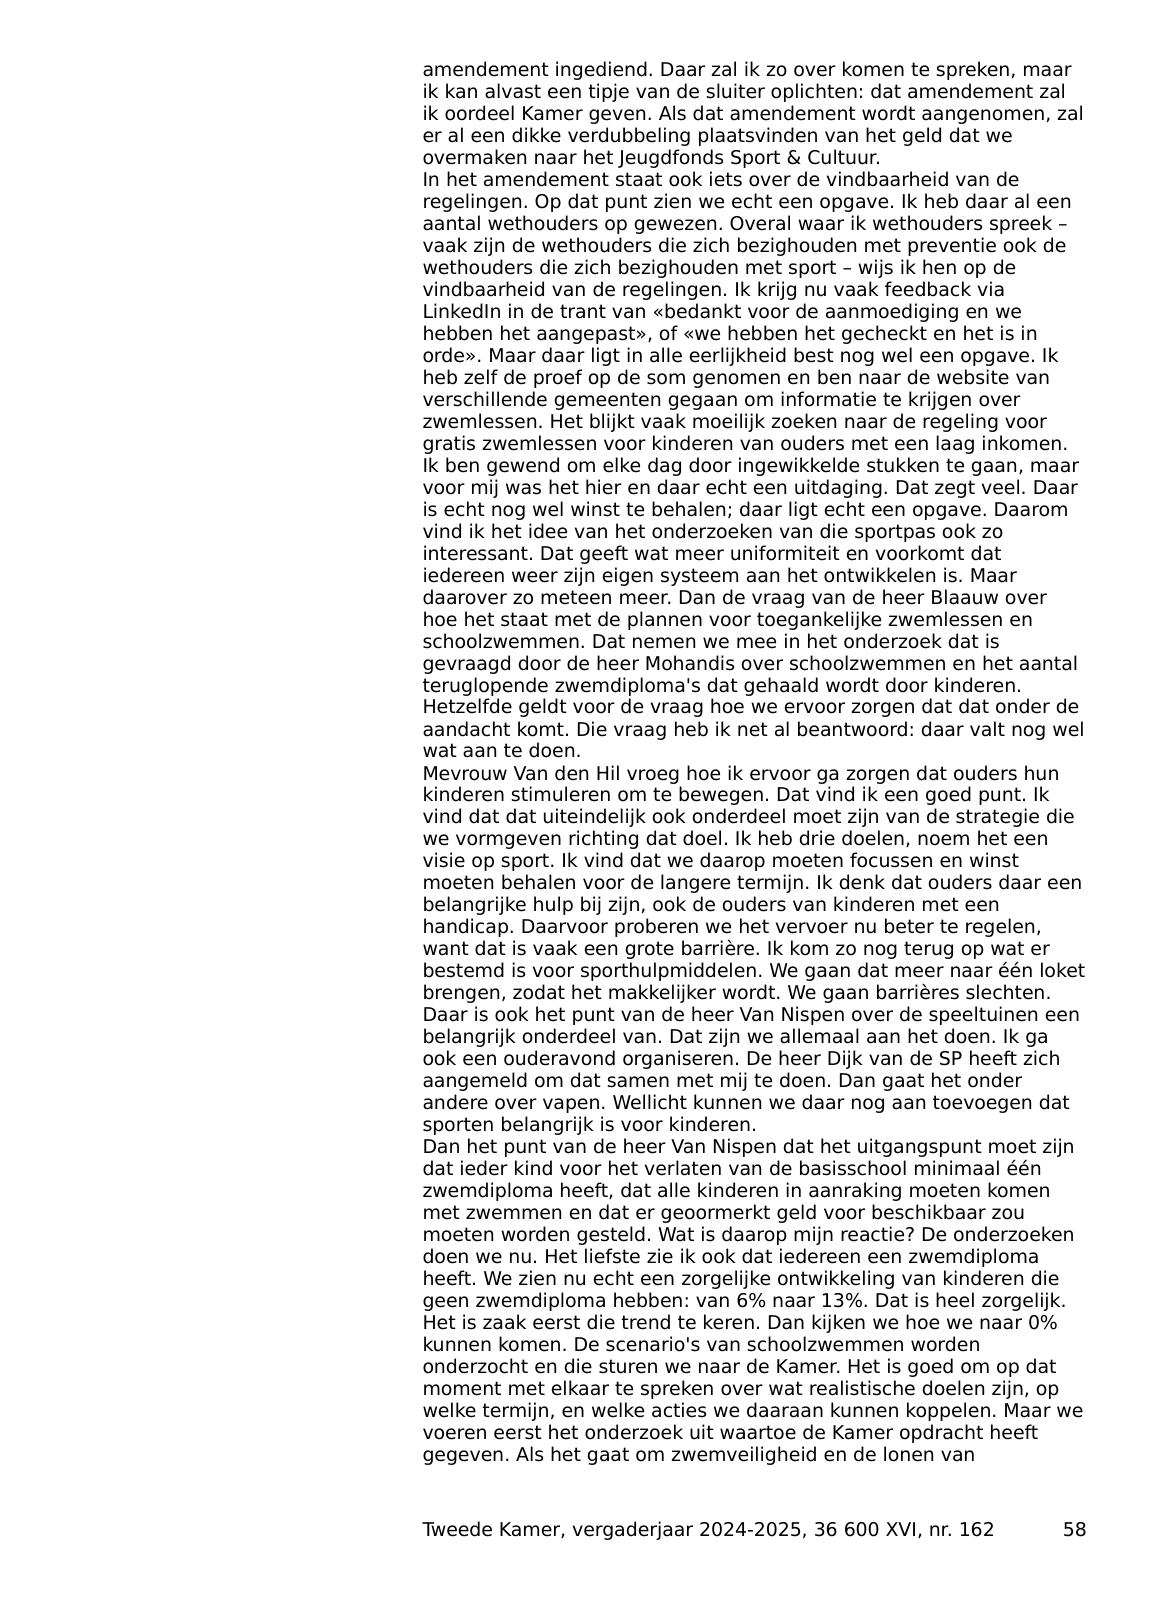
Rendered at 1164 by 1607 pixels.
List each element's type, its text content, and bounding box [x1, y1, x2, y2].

text In het amendement staat ook iets over de vindbaarheid van de regelingen. Op dat punt zien we echt een opgave. Ik heb daar al een aantal wethouders op gewezen. Overal waar ik wethouders spreek – vaak zijn de wethouders die zich bezighouden met preventie ook de wethouders die zich bezighouden met sport – wijs ik hen op de vindbaarheid van de regelingen. Ik krijg nu vaak feedback via LinkedIn in de trant van «bedankt voor de aanmoediging en we hebben het aangepast», of «we hebben het gecheckt en het is in orde». Maar daar ligt in alle eerlijkheid best nog wel een opgave. Ik heb zelf de proef op de som genomen en ben naar de website van verschillende gemeenten gegaan om informatie te krijgen over zwemlessen. Het blijkt vaak moeilijk zoeken naar de regeling voor gratis zwemlessen voor kinderen van ouders met een laag inkomen. Ik ben gewend om elke dag door ingewikkelde stukken te gaan, maar voor mij was het hier en daar echt een uitdaging. Dat zegt veel. Daar is echt nog wel winst te behalen; daar ligt echt een opgave. Daarom vind ik het idee van het onderzoeken van die sportpas ook zo interessant. Dat geeft wat meer uniformiteit en voorkomt dat iedereen weer zijn eigen systeem aan het ontwikkelen is. Maar daarover zo meteen meer. Dan de vraag van de heer Blaauw over hoe het staat met de plannen voor toegankelijke zwemlessen en schoolzwemmen. Dat nemen we mee in het onderzoek dat is gevraagd door de heer Mohandis over schoolzwemmen en het aantal teruglopende zwemdiploma's dat gehaald wordt door kinderen. Hetzelfde geldt voor de vraag hoe we ervoor zorgen dat dat onder de aandacht komt. Die vraag heb ik net al beantwoord: daar valt nog wel wat aan te doen. [422, 169, 1087, 762]
text amendement ingediend. Daar zal ik zo over komen te spreken, maar ik kan alvast een tipje van de sluiter oplichten: dat amendement zal ik oordeel Kamer geven. Als dat amendement wordt aangenomen, zal er al een dikke verdubbeling plaatsvinden van het geld dat we overmaken naar het Jeugdfonds Sport & Cultuur. [422, 59, 1087, 169]
text Dan het punt van de heer Van Nispen dat het uitgangspunt moet zijn dat ieder kind voor het verlaten van de basisschool minimaal één zwemdiploma heeft, dat alle kinderen in aanraking moeten komen met zwemmen en dat er geoormerkt geld voor beschikbaar zou moeten worden gesteld. Wat is daarop mijn reactie? De onderzoeken doen we nu. Het liefste zie ik ook dat iedereen een zwemdiploma heeft. We zien nu echt een zorgelijke ontwikkeling van kinderen die geen zwemdiploma hebben: van 6% naar 13%. Dat is heel zorgelijk. Het is zaak eerst die trend te keren. Dan kijken we hoe we naar 0% kunnen komen. De scenario's van schoolzwemmen worden onderzocht en die sturen we naar de Kamer. Het is goed om op dat moment met elkaar te spreken over wat realistische doelen zijn, op welke termijn, en welke acties we daaraan kunnen koppelen. Maar we voeren eerst het onderzoek uit waartoe de Kamer opdracht heeft gegeven. Als het gaat om zwemveiligheid en de lonen van [422, 1136, 1087, 1466]
text Mevrouw Van den Hil vroeg hoe ik ervoor ga zorgen dat ouders hun kinderen stimuleren om te bewegen. Dat vind ik een goed punt. Ik vind dat dat uiteindelijk ook onderdeel moet zijn van de strategie die we vormgeven richting dat doel. Ik heb drie doelen, noem het een visie op sport. Ik vind dat we daarop moeten focussen en winst moeten behalen voor de langere termijn. Ik denk dat ouders daar een belangrijke hulp bij zijn, ook de ouders van kinderen met een handicap. Daarvoor proberen we het vervoer nu beter te regelen, want dat is vaak een grote barrière. Ik kom zo nog terug op wat er bestemd is voor sporthulpmiddelen. We gaan dat meer naar één loket brengen, zodat het makkelijker wordt. We gaan barrières slechten. Daar is ook het punt van de heer Van Nispen over de speeltuinen een belangrijk onderdeel van. Dat zijn we allemaal aan het doen. Ik ga ook een ouderavond organiseren. De heer Dijk van de SP heeft zich aangemeld om dat samen met mij te doen. Dan gaat het onder andere over vapen. Wellicht kunnen we daar nog aan toevoegen dat sporten belangrijk is voor kinderen. [422, 762, 1087, 1136]
